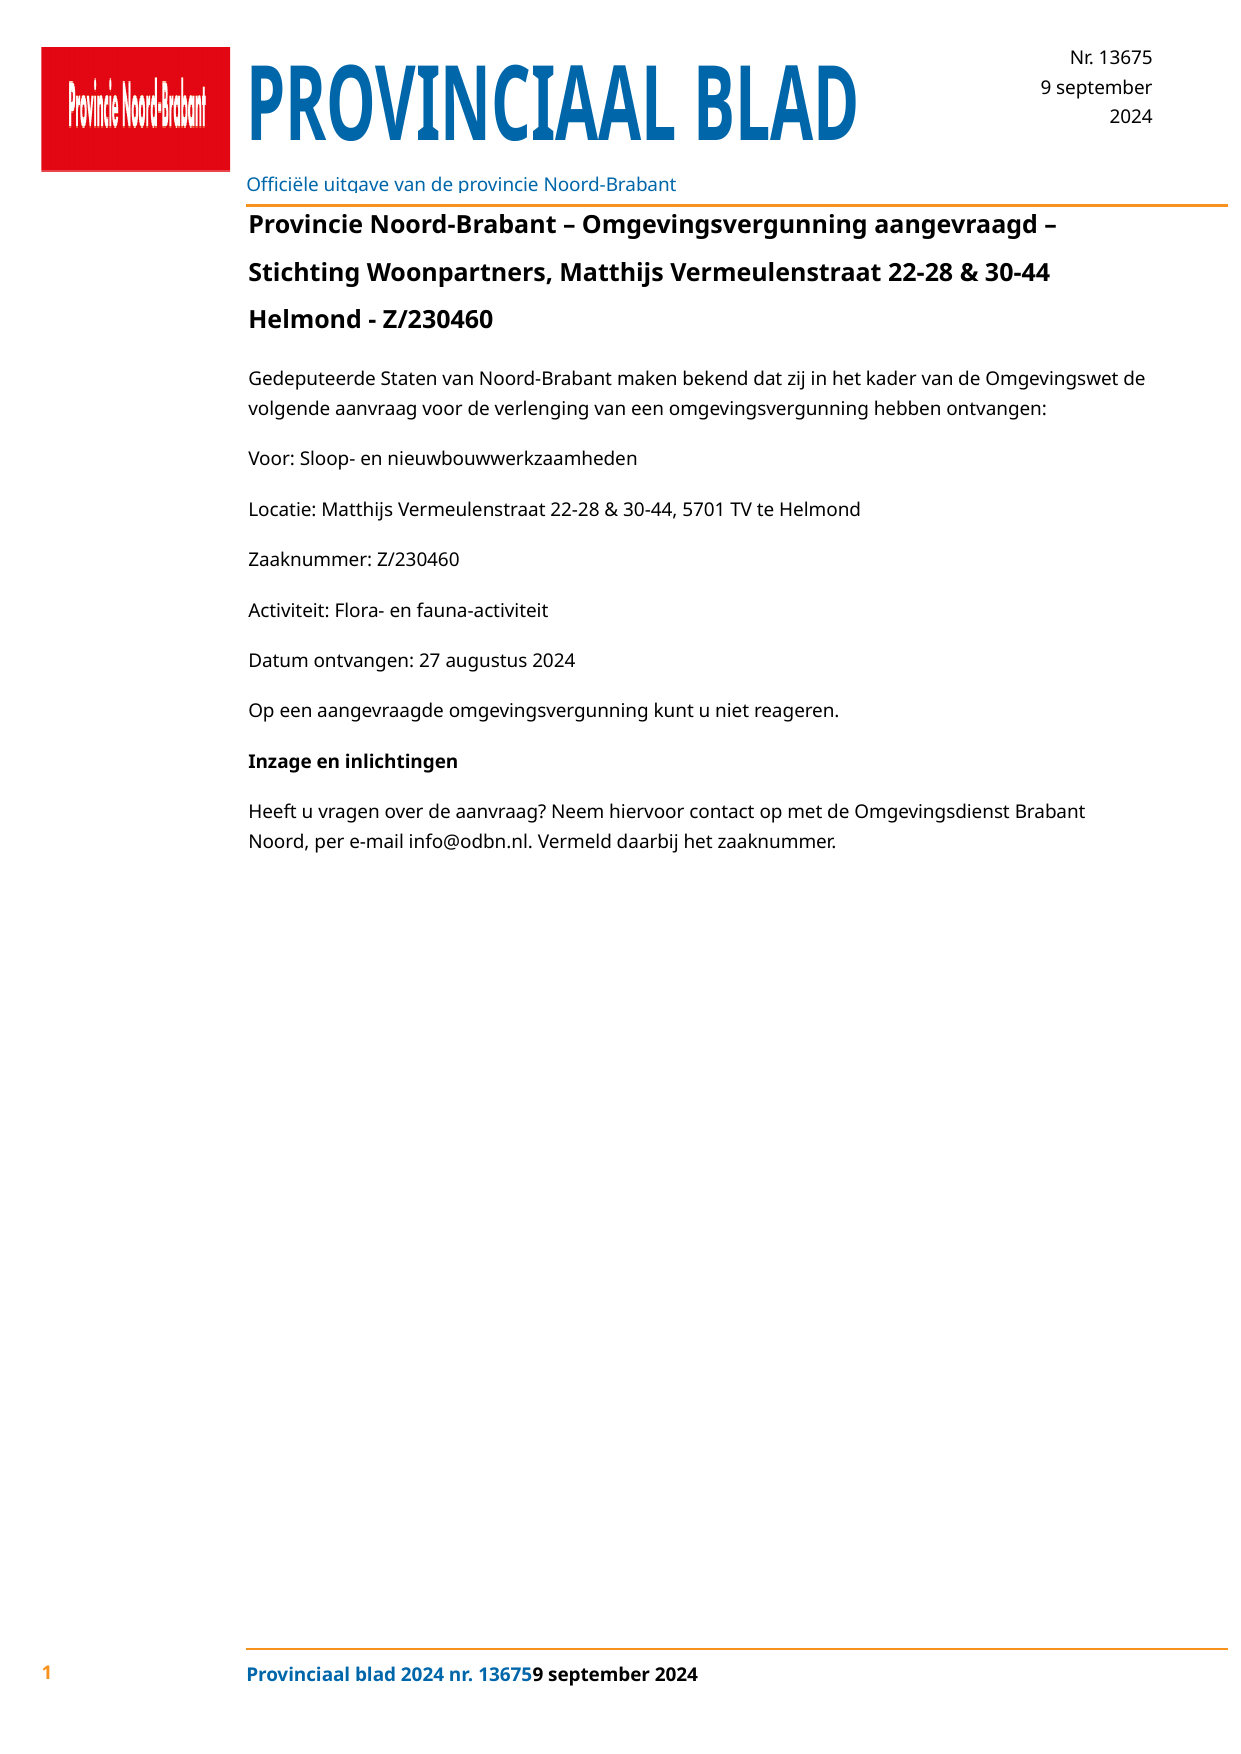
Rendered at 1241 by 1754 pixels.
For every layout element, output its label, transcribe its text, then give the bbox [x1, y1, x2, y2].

text Op een aangevraagde omgevingsvergunning kunt u niet reageren. [248, 698, 1152, 723]
text Gedeputeerde Staten van Noord-Brabant maken bekend dat zij in het kader van de Omgevingswet de volgende aanvraag voor de verlenging van een omgevingsvergunning hebben ontvangen: [248, 366, 1152, 421]
text Locatie: Matthijs Vermeulenstraat 22-28 & 30-44, 5701 TV te Helmond [248, 496, 1152, 522]
text Zaaknummer: Z/230460 [248, 546, 1152, 572]
text Inzage en inlichtingen [248, 748, 1152, 774]
text Heeft u vragen over de aanvraag? Neem hiervoor contact op met de Omgevingsdienst Brabant Noord, per e-mail info@odbn.nl. Vermeld daarbij het zaaknummer. [248, 798, 1152, 854]
picture [41, 47, 231, 172]
text Provincie Noord-Brabant – Omgevingsvergunning aangevraagd – Stichting Woonpartners, Matthijs Vermeulenstraat 22-28 & 30-44 Helmond - Z/230460 [248, 207, 1152, 336]
text Activiteit: Flora- en fauna-activiteit [248, 597, 1152, 622]
text Voor: Sloop- en nieuwbouwwerkzaamheden [248, 446, 1152, 471]
text Datum ontvangen: 27 augustus 2024 [248, 647, 1152, 673]
